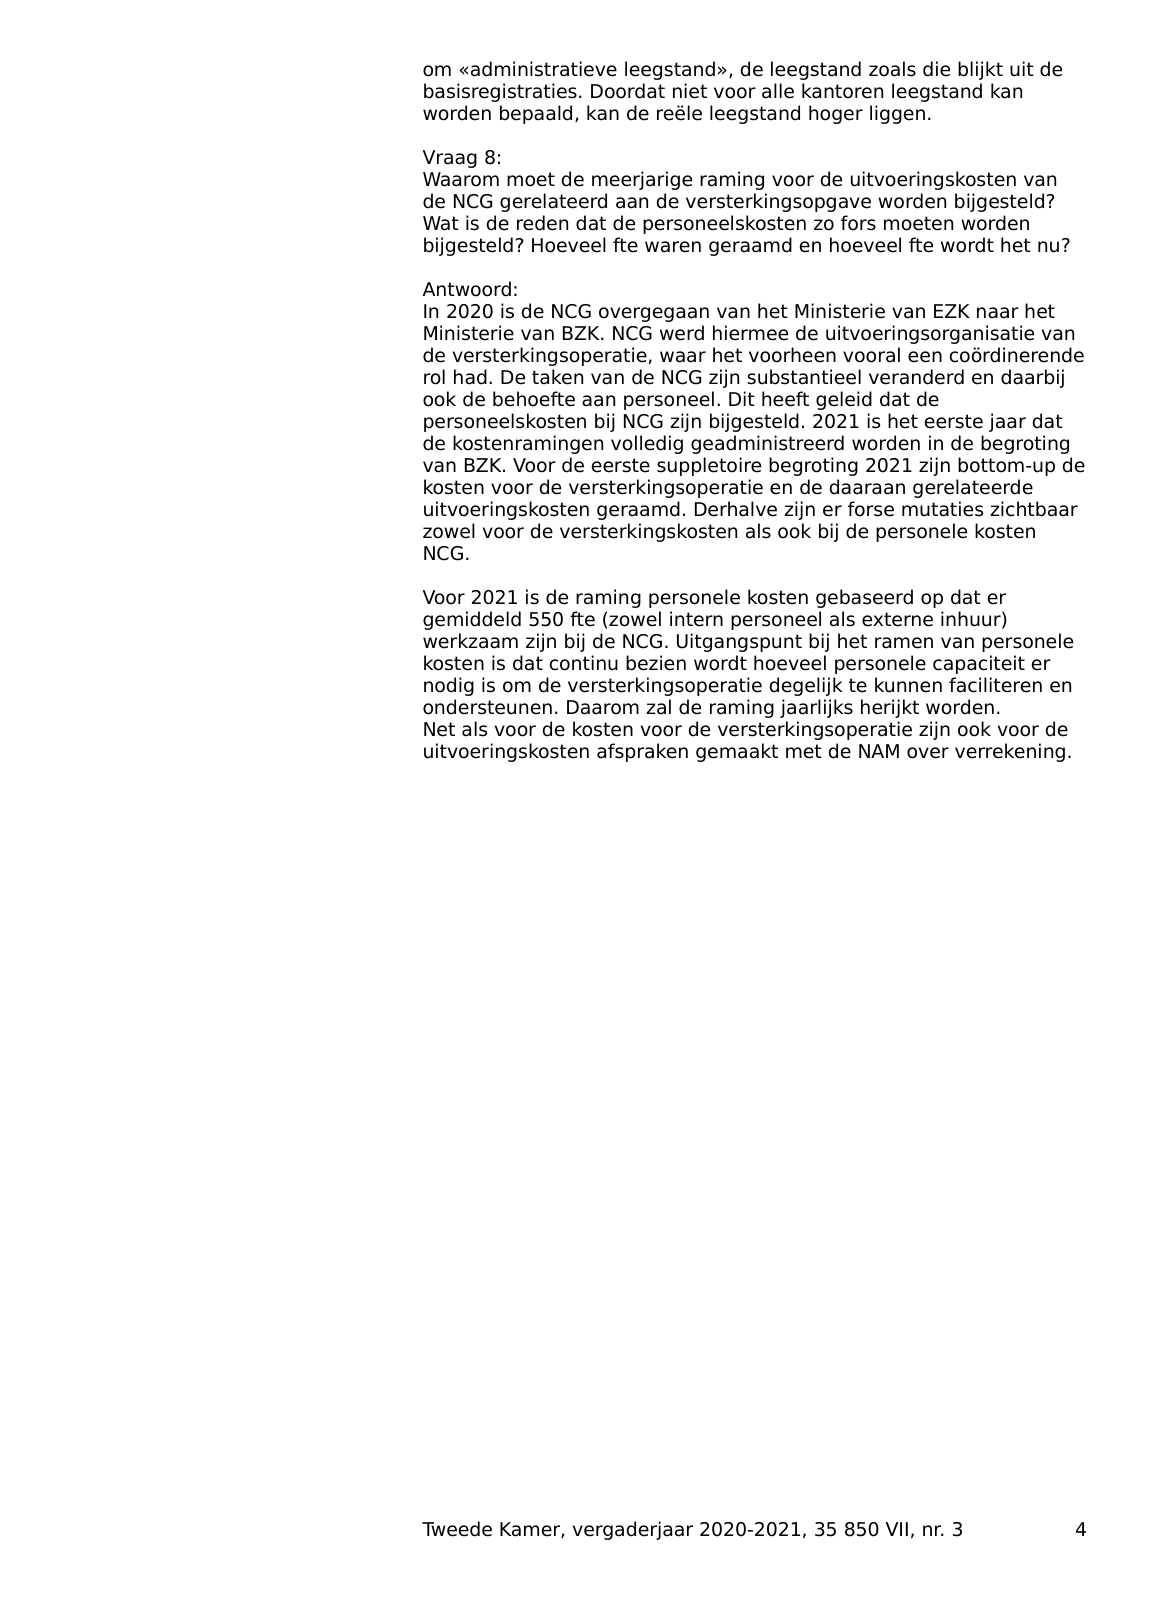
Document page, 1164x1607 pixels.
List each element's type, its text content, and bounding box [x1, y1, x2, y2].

text om «administratieve leegstand», de leegstand zoals die blijkt uit de basisregistraties. Doordat niet voor alle kantoren leegstand kan worden bepaald, kan de reële leegstand hoger liggen. [422, 59, 1087, 125]
text Vraag 8: [422, 147, 1087, 169]
text Voor 2021 is de raming personele kosten gebaseerd op dat er gemiddeld 550 fte (zowel intern personeel als externe inhuur) werkzaam zijn bij de NCG. Uitgangspunt bij het ramen van personele kosten is dat continu bezien wordt hoeveel personele capaciteit er nodig is om de versterkingsoperatie degelijk te kunnen faciliteren en ondersteunen. Daarom zal de raming jaarlijks herijkt worden. [422, 587, 1087, 719]
text Net als voor de kosten voor de versterkingsoperatie zijn ook voor de uitvoeringskosten afspraken gemaakt met de NAM over verrekening. [422, 719, 1087, 763]
text Antwoord: [422, 279, 1087, 301]
text Waarom moet de meerjarige raming voor de uitvoeringskosten van de NCG gerelateerd aan de versterkingsopgave worden bijgesteld? Wat is de reden dat de personeelskosten zo fors moeten worden bijgesteld? Hoeveel fte waren geraamd en hoeveel fte wordt het nu? [422, 169, 1087, 257]
text In 2020 is de NCG overgegaan van het Ministerie van EZK naar het Ministerie van BZK. NCG werd hiermee de uitvoeringsorganisatie van de versterkingsoperatie, waar het voorheen vooral een coördinerende rol had. De taken van de NCG zijn substantieel veranderd en daarbij ook de behoefte aan personeel. Dit heeft geleid dat de personeelskosten bij NCG zijn bijgesteld. 2021 is het eerste jaar dat de kostenramingen volledig geadministreerd worden in de begroting van BZK. Voor de eerste suppletoire begroting 2021 zijn bottom-up de kosten voor de versterkingsoperatie en de daaraan gerelateerde uitvoeringskosten geraamd. Derhalve zijn er forse mutaties zichtbaar zowel voor de versterkingskosten als ook bij de personele kosten NCG. [422, 301, 1087, 565]
